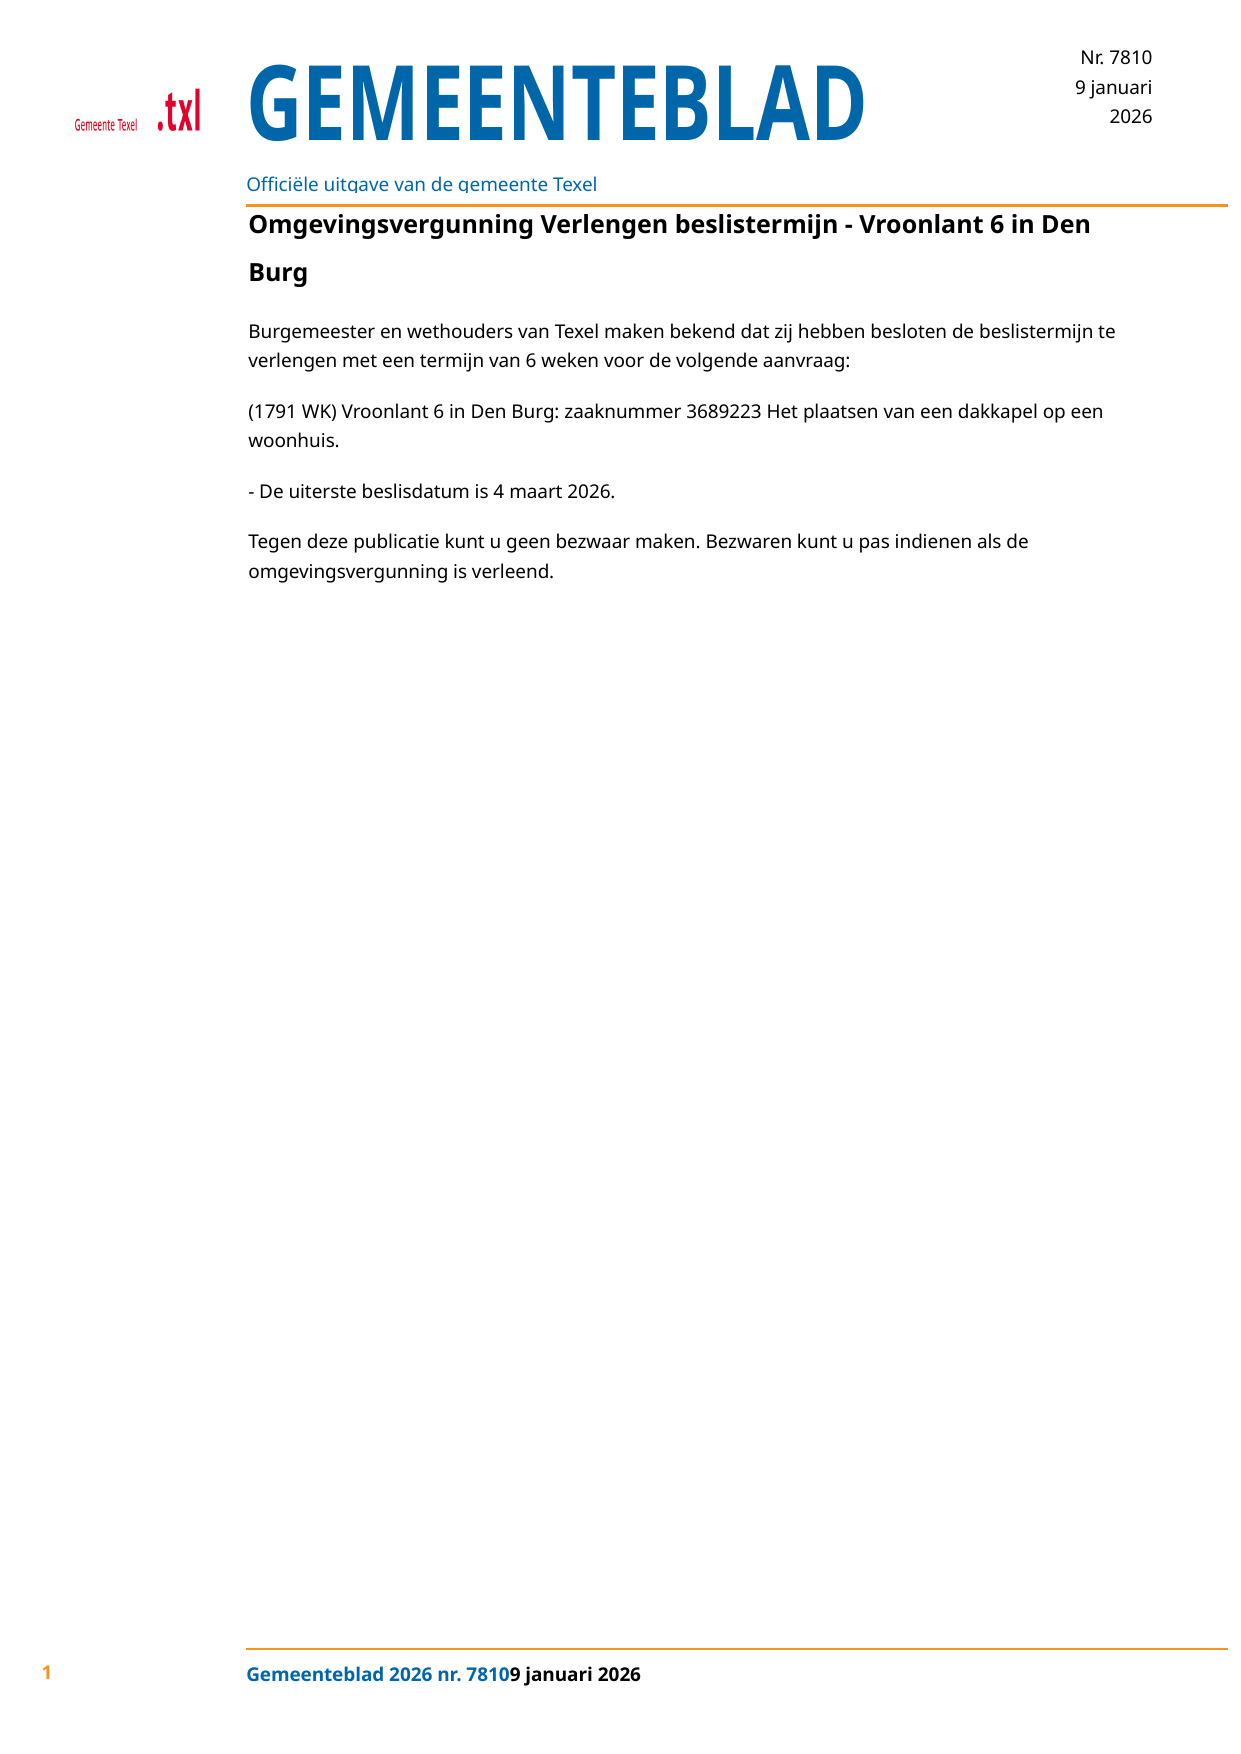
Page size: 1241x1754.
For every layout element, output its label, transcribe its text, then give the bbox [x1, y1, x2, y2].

text - De uiterste beslisdatum is 4 maart 2026. [248, 478, 1152, 504]
text Tegen deze publicatie kunt u geen bezwaar maken. Bezwaren kunt u pas indienen als de omgevingsvergunning is verleend. [248, 528, 1152, 584]
picture [41, 47, 231, 172]
text Burgemeester en wethouders van Texel maken bekend dat zij hebben besloten de beslistermijn te verlengen met een termijn van 6 weken voor de volgende aanvraag: [248, 318, 1152, 373]
text (1791 WK) Vroonlant 6 in Den Burg: zaaknummer 3689223 Het plaatsen van een dakkapel op een woonhuis. [248, 398, 1152, 453]
text Omgevingsvergunning Verlengen beslistermijn - Vroonlant 6 in Den Burg [248, 207, 1152, 288]
